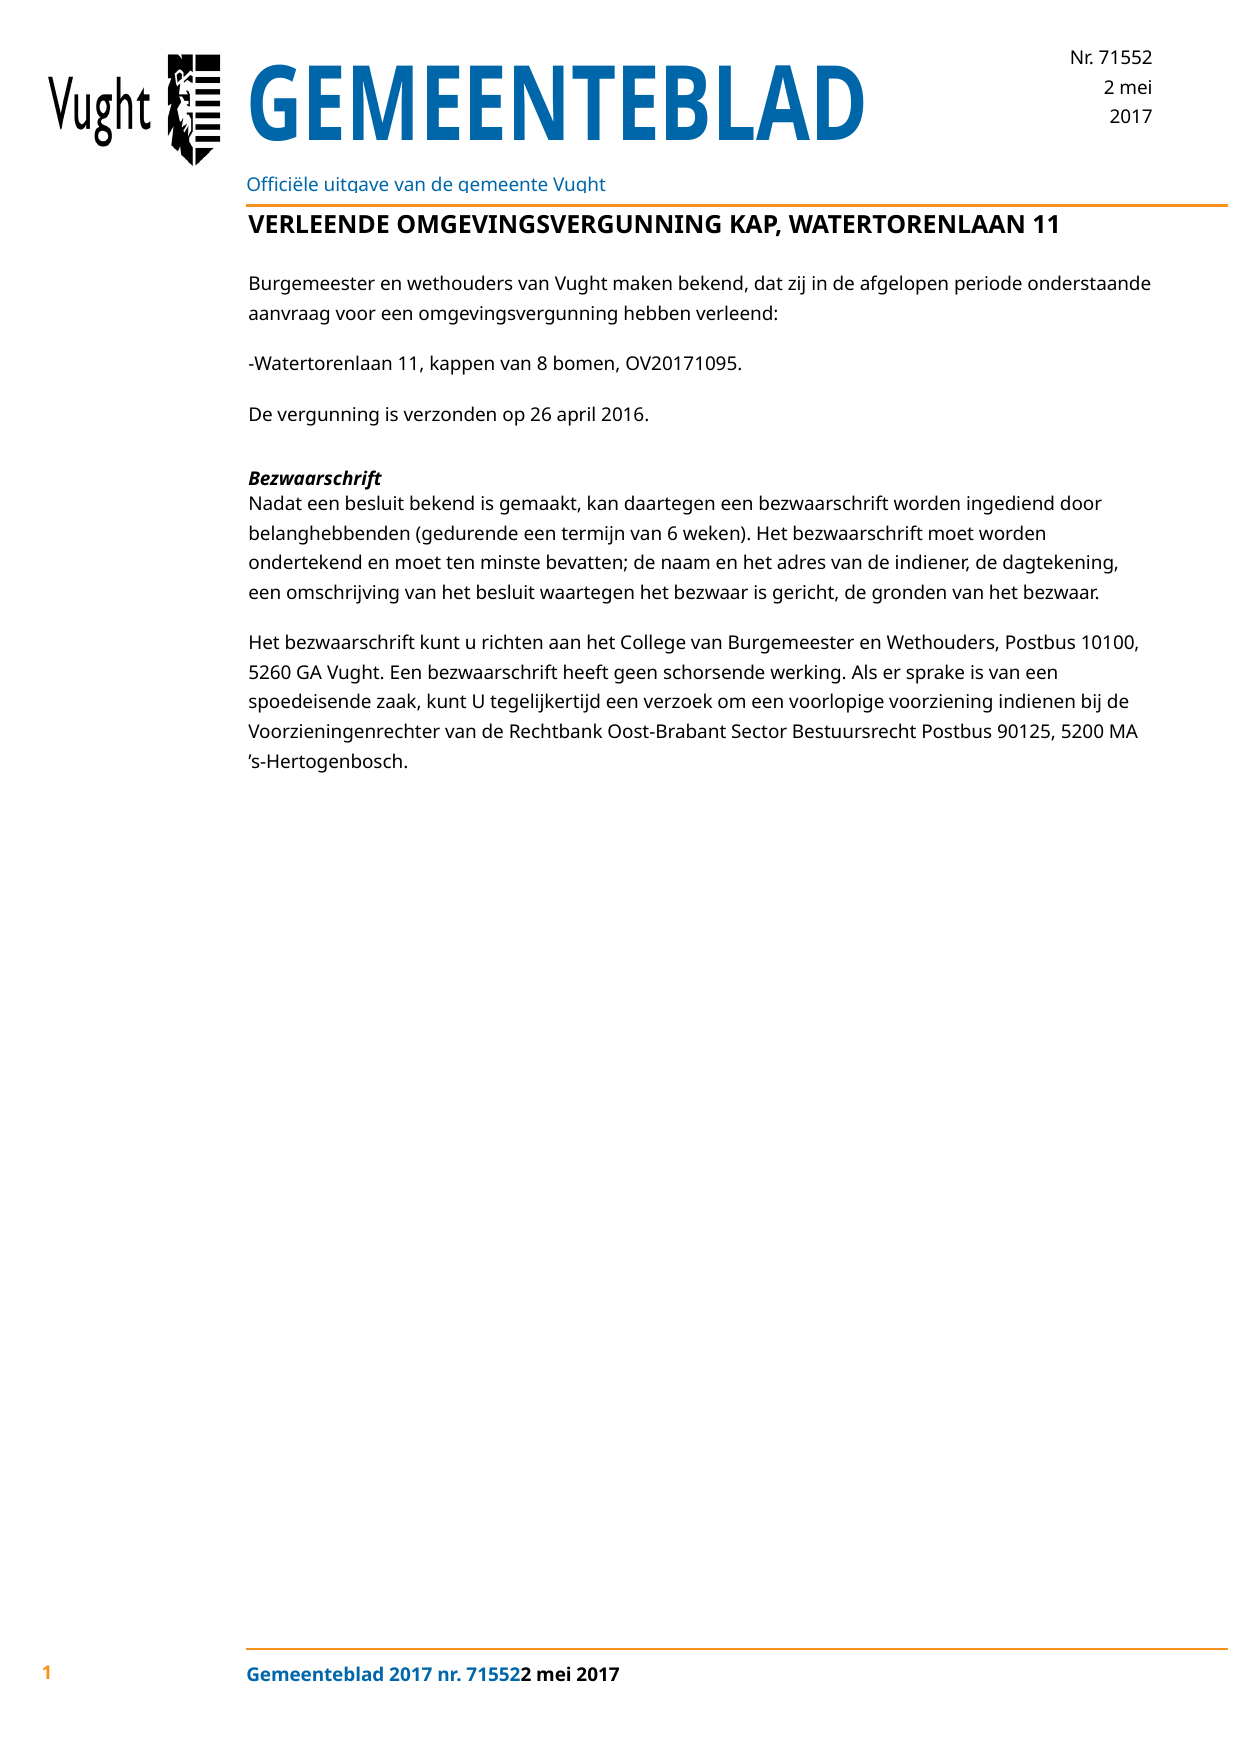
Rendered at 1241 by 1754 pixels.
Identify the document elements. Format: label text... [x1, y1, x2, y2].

text Nadat een besluit bekend is gemaakt, kan daartegen een bezwaarschrift worden ingediend door belanghebbenden (gedurende een termijn van 6 weken). Het bezwaarschrift moet worden ondertekend en moet ten minste bevatten; de naam en het adres van de indiener, de dagtekening, een omschrijving van het besluit waartegen het bezwaar is gericht, de gronden van het bezwaar. [248, 490, 1152, 605]
text Het bezwaarschrift kunt u richten aan het College van Burgemeester en Wethouders, Postbus 10100, 5260 GA Vught. Een bezwaarschrift heeft geen schorsende werking. Als er sprake is van een spoedeisende zaak, kunt U tegelijkertijd een verzoek om een voorlopige voorziening indienen bij de Voorzieningenrechter van de Rechtbank Oost-Brabant Sector Bestuursrecht Postbus 90125, 5200 MA ’s-Hertogenbosch. [248, 629, 1152, 774]
text -Watertorenlaan 11, kappen van 8 bomen, OV20171095. [248, 350, 1152, 376]
picture [41, 47, 231, 172]
text VERLEENDE OMGEVINGSVERGUNNING KAP, WATERTORENLAAN 11 [248, 207, 1152, 241]
text Burgemeester en wethouders van Vught maken bekend, dat zij in de afgelopen periode onderstaande aanvraag voor een omgevingsvergunning hebben verleend: [248, 270, 1152, 326]
text Bezwaarschrift [248, 465, 1152, 490]
text De vergunning is verzonden op 26 april 2016. [248, 401, 1152, 426]
